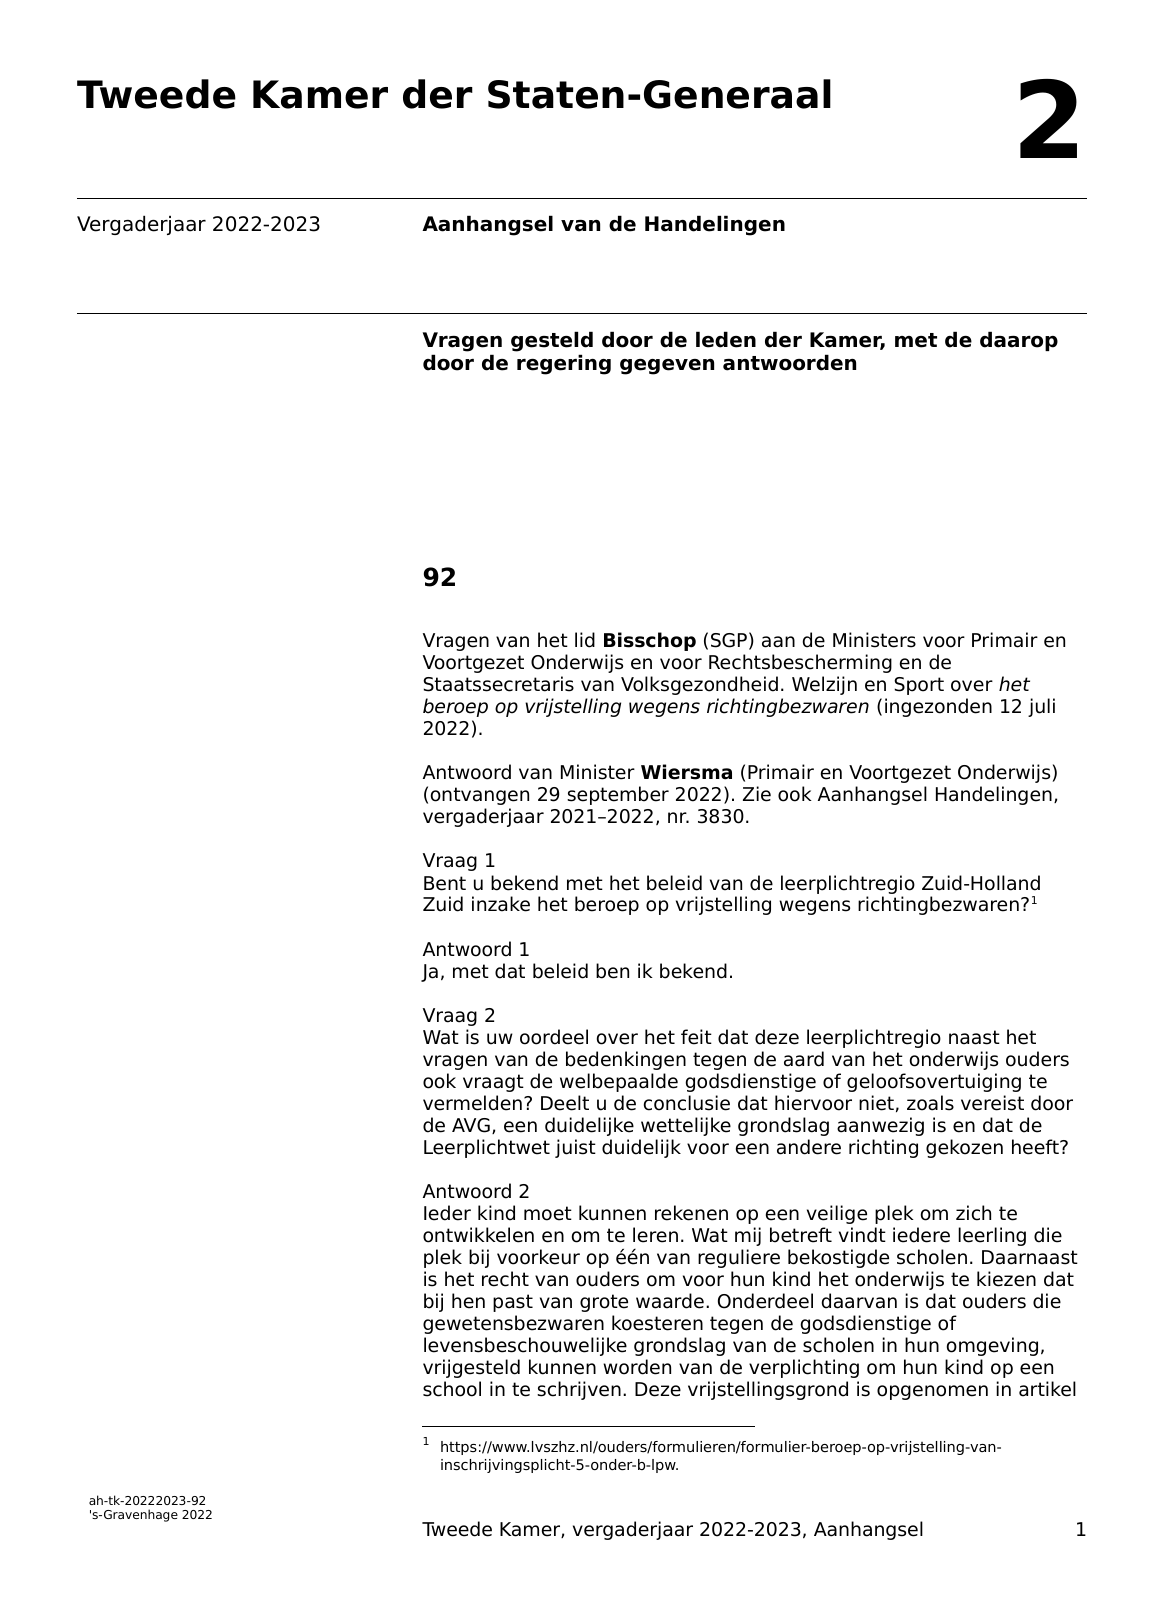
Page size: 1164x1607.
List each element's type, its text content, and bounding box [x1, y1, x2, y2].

table_cell Vragen gesteld door de leden der Kamer, met de daarop door de regering gegeven antwoorden [422, 314, 1087, 375]
text https://www.lvszhz.nl/ouders/formulieren/formulier-beroep-op-vrijstelling-van-inschrijvingsplicht-5-onder-b-lpw. [422, 1435, 1087, 1474]
text 92 [422, 563, 1087, 592]
table_header Tweede Kamer der Staten-Generaal [77, 59, 886, 198]
table_cell [77, 314, 422, 375]
table_cell Vergaderjaar 2022-2023 [77, 199, 422, 313]
text Antwoord 1 [422, 938, 1087, 961]
text Ieder kind moet kunnen rekenen op een veilige plek om zich te ontwikkelen en om te leren. Wat mij betreft vindt iedere leerling die plek bij voorkeur op één van reguliere bekostigde scholen. Daarnaast is het recht van ouders om voor hun kind het onderwijs te kiezen dat bij hen past van grote waarde. Onderdeel daarvan is dat ouders die gewetensbezwaren koesteren tegen de godsdienstige of levensbeschouwelijke grondslag van de scholen in hun omgeving, vrijgesteld kunnen worden van de verplichting om hun kind op een school in te schrijven. Deze vrijstellingsgrond is opgenomen in artikel [422, 1203, 1087, 1401]
text Vraag 2 [422, 1005, 1087, 1027]
text Antwoord van Minister Wiersma (Primair en Voortgezet Onderwijs) (ontvangen 29 september 2022). Zie ook Aanhangsel Handelingen, vergaderjaar 2021–2022, nr. 3830. [422, 762, 1087, 828]
table_cell Aanhangsel van de Handelingen [422, 199, 1087, 313]
text ah-tk-20222023-92 [88, 1494, 323, 1508]
text Antwoord 2 [422, 1181, 1087, 1203]
text Vraag 1 [422, 850, 1087, 872]
text 's-Gravenhage 2022 [88, 1508, 323, 1522]
text Vragen van het lid Bisschop (SGP) aan de Ministers voor Primair en Voortgezet Onderwijs en voor Rechtsbescherming en de Staatssecretaris van Volksgezondheid. Welzijn en Sport over het beroep op vrijstelling wegens richtingbezwaren (ingezonden 12 juli 2022). [422, 630, 1087, 740]
text Bent u bekend met het beleid van de leerplichtregio Zuid-Holland Zuid inzake het beroep op vrijstelling wegens richtingbezwaren? [422, 872, 1087, 916]
table_header 2 [886, 59, 1087, 198]
text Ja, met dat beleid ben ik bekend. [422, 961, 1087, 982]
text Wat is uw oordeel over het feit dat deze leerplichtregio naast het vragen van de bedenkingen tegen de aard van het onderwijs ouders ook vraagt de welbepaalde godsdienstige of geloofsovertuiging te vermelden? Deelt u de conclusie dat hiervoor niet, zoals vereist door de AVG, een duidelijke wettelijke grondslag aanwezig is en dat de Leerplichtwet juist duidelijk voor een andere richting gekozen heeft? [422, 1027, 1087, 1158]
